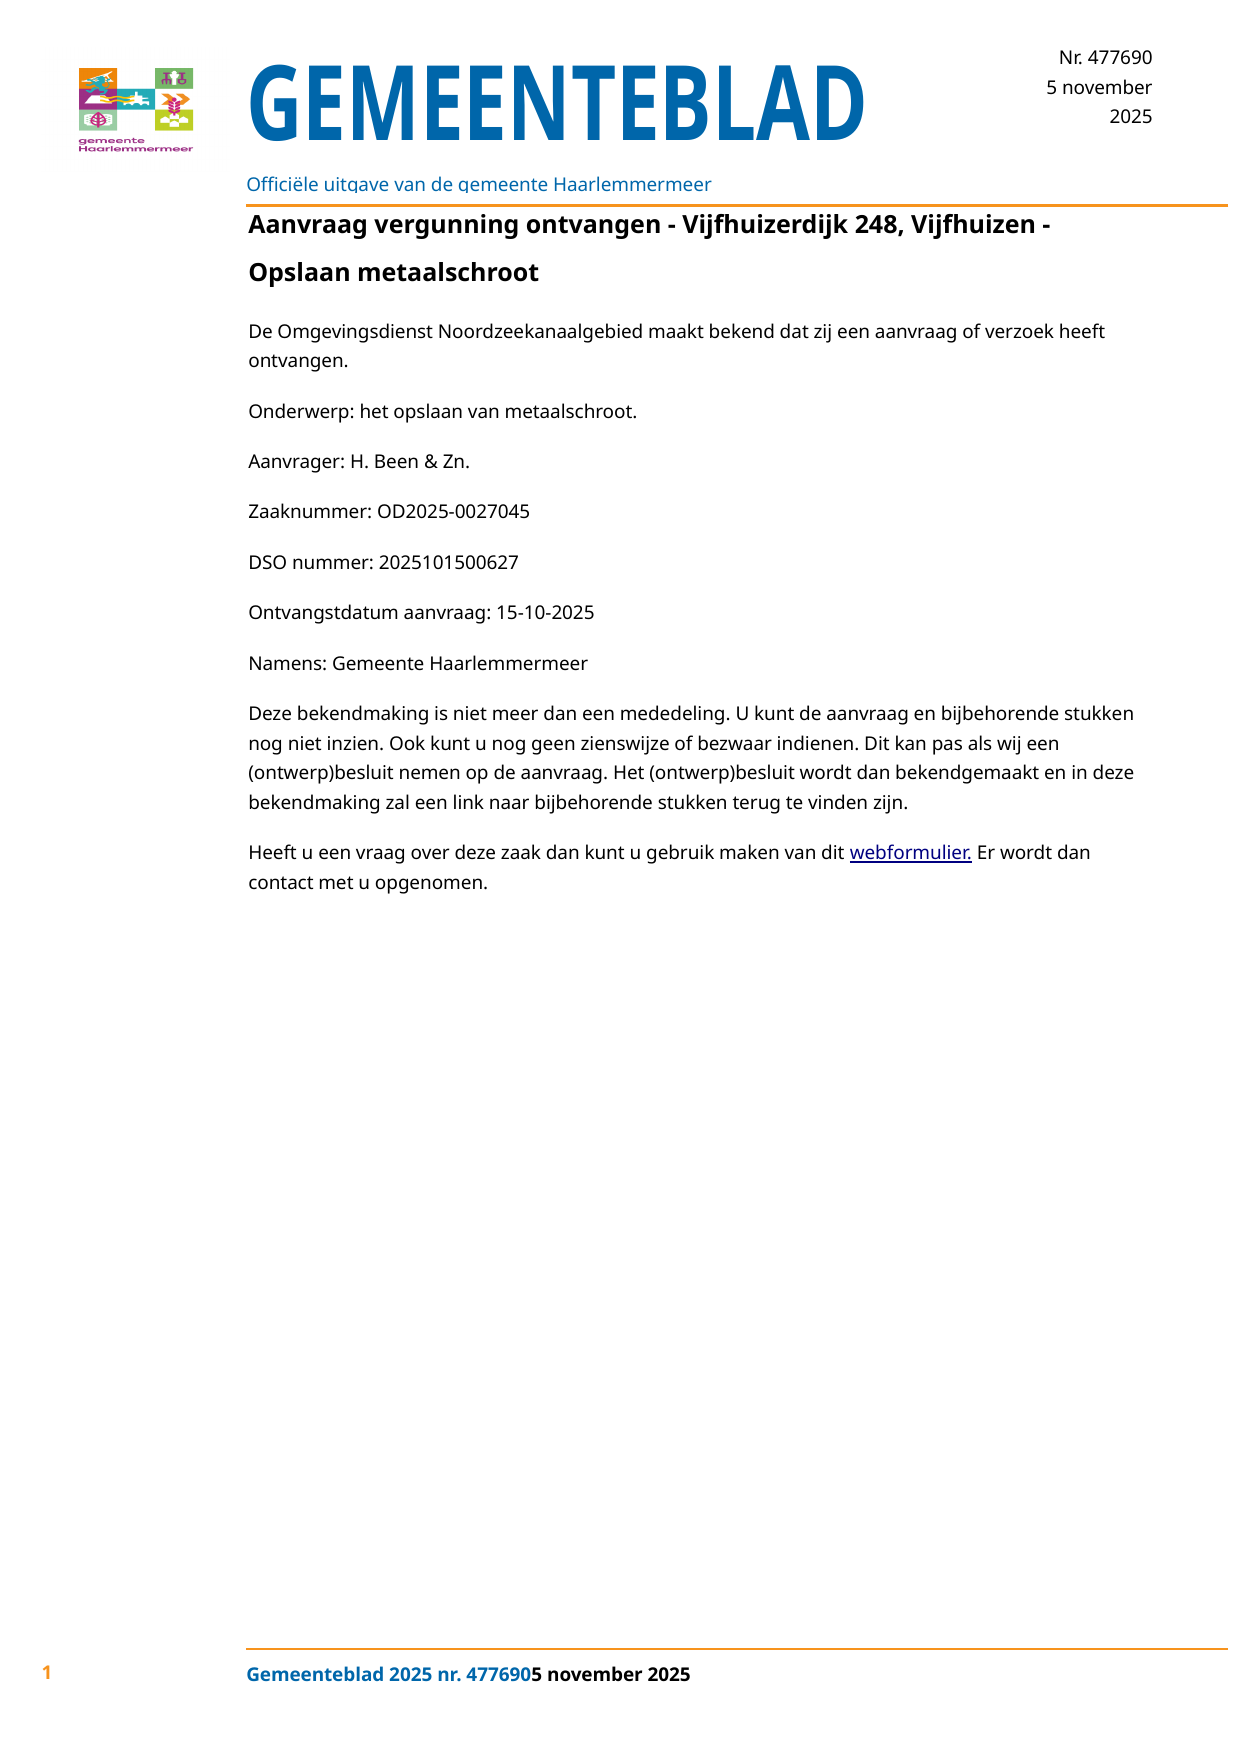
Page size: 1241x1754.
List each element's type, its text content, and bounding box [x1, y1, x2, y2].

text Heeft u een vraag over deze zaak dan kunt u gebruik maken van dit webformulier. Er wordt dan contact met u opgenomen. [248, 839, 1152, 895]
text Aanvrager: H. Been & Zn. [248, 448, 1152, 474]
text Aanvraag vergunning ontvangen - Vijfhuizerdijk 248, Vijfhuizen - Opslaan metaalschroot [248, 207, 1152, 288]
text Deze bekendmaking is niet meer dan een mededeling. U kunt de aanvraag en bijbehorende stukken nog niet inzien. Ook kunt u nog geen zienswijze of bezwaar indienen. Dit kan pas als wij een (ontwerp)besluit nemen op de aanvraag. Het (ontwerp)besluit wordt dan bekendgemaakt en in deze bekendmaking zal een link naar bijbehorende stukken terug te vinden zijn. [248, 700, 1152, 815]
picture [41, 47, 231, 172]
text DSO nummer: 2025101500627 [248, 549, 1152, 575]
text De Omgevingsdienst Noordzeekanaalgebied maakt bekend dat zij een aanvraag of verzoek heeft ontvangen. [248, 318, 1152, 373]
text Namens: Gemeente Haarlemmermeer [248, 650, 1152, 676]
text Onderwerp: het opslaan van metaalschroot. [248, 398, 1152, 424]
text Ontvangstdatum aanvraag: 15-10-2025 [248, 599, 1152, 625]
text Zaaknummer: OD2025-0027045 [248, 499, 1152, 524]
